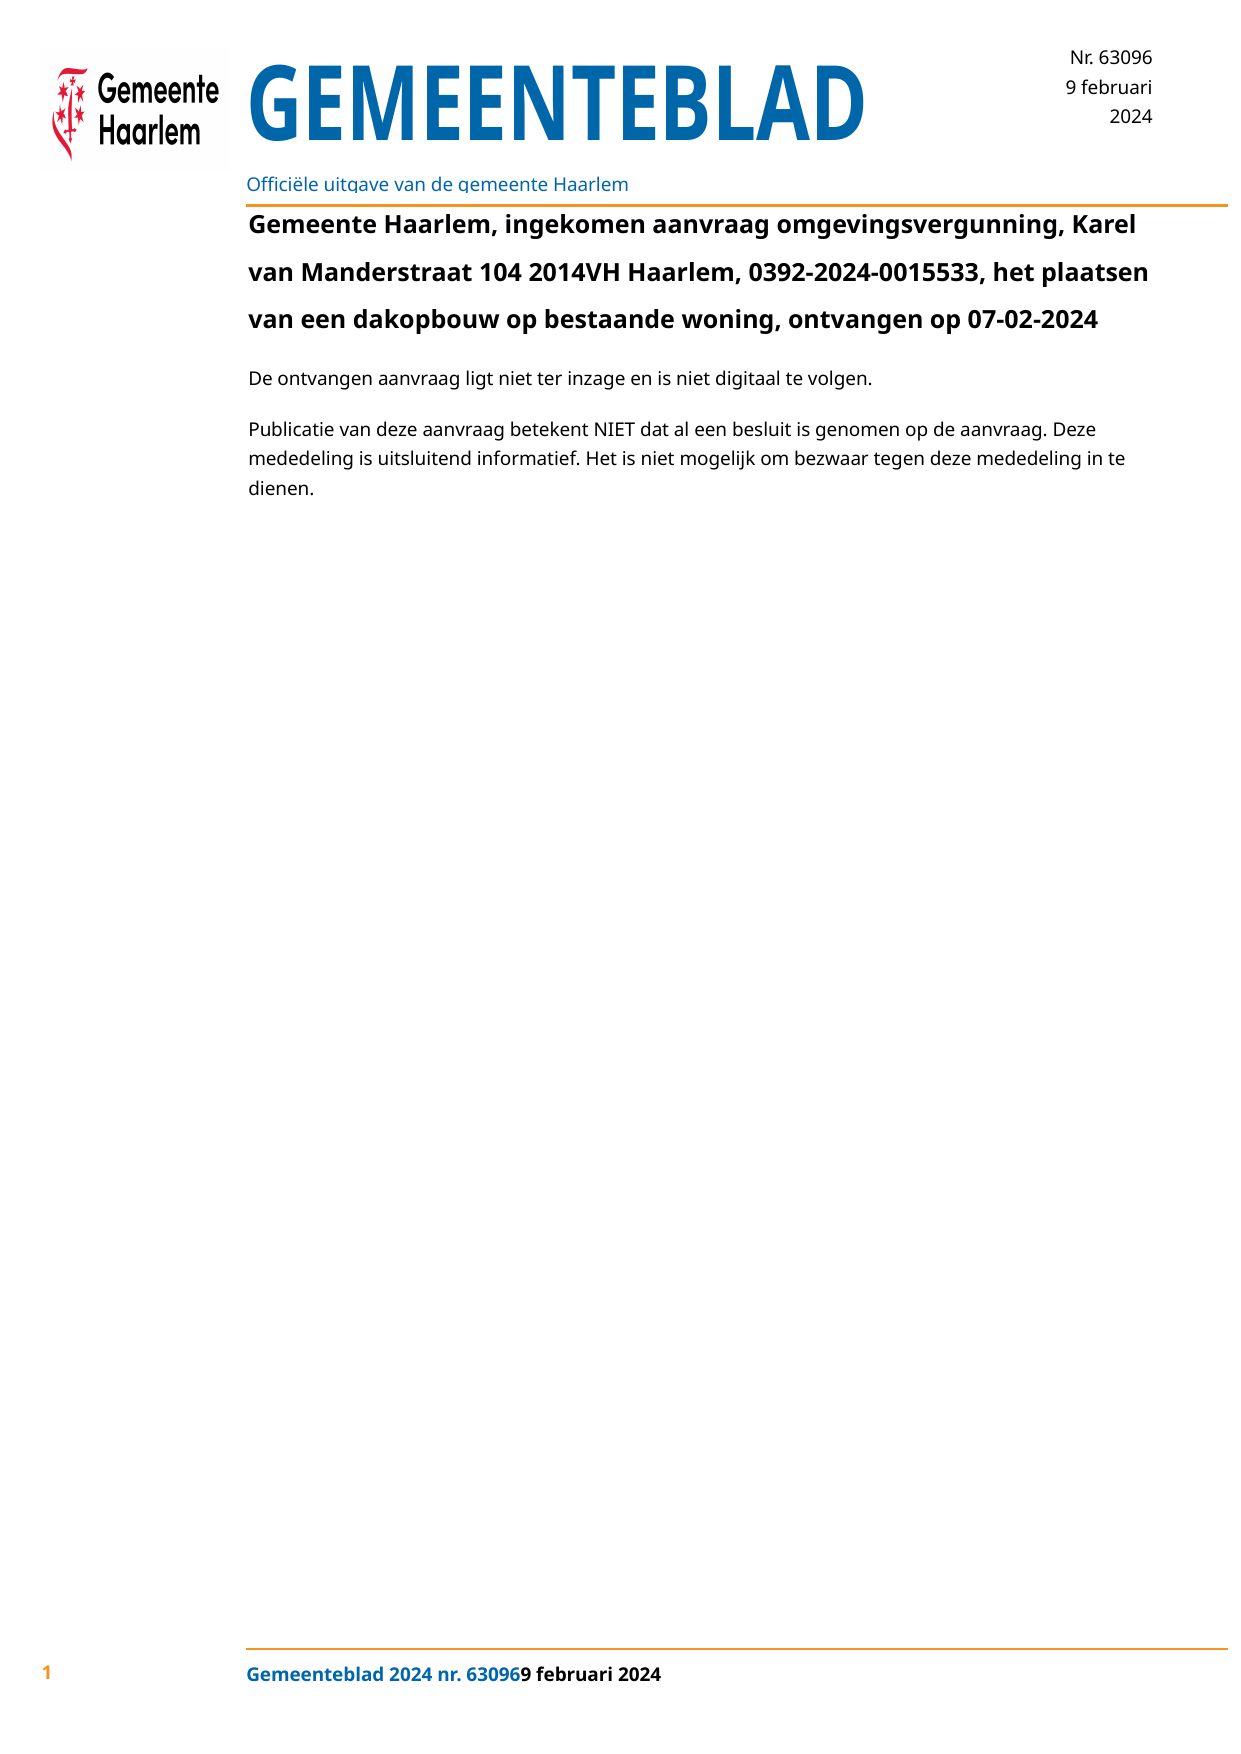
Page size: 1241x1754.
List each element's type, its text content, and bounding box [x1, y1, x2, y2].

text Publicatie van deze aanvraag betekent NIET dat al een besluit is genomen op de aanvraag. Deze mededeling is uitsluitend informatief. Het is niet mogelijk om bezwaar tegen deze mededeling in te dienen. [248, 416, 1152, 501]
text Gemeente Haarlem, ingekomen aanvraag omgevingsvergunning, Karel van Manderstraat 104 2014VH Haarlem, 0392-2024-0015533, het plaatsen van een dakopbouw op bestaande woning, ontvangen op 07-02-2024 [248, 207, 1152, 336]
picture [41, 47, 231, 172]
text De ontvangen aanvraag ligt niet ter inzage en is niet digitaal te volgen. [248, 366, 1152, 391]
